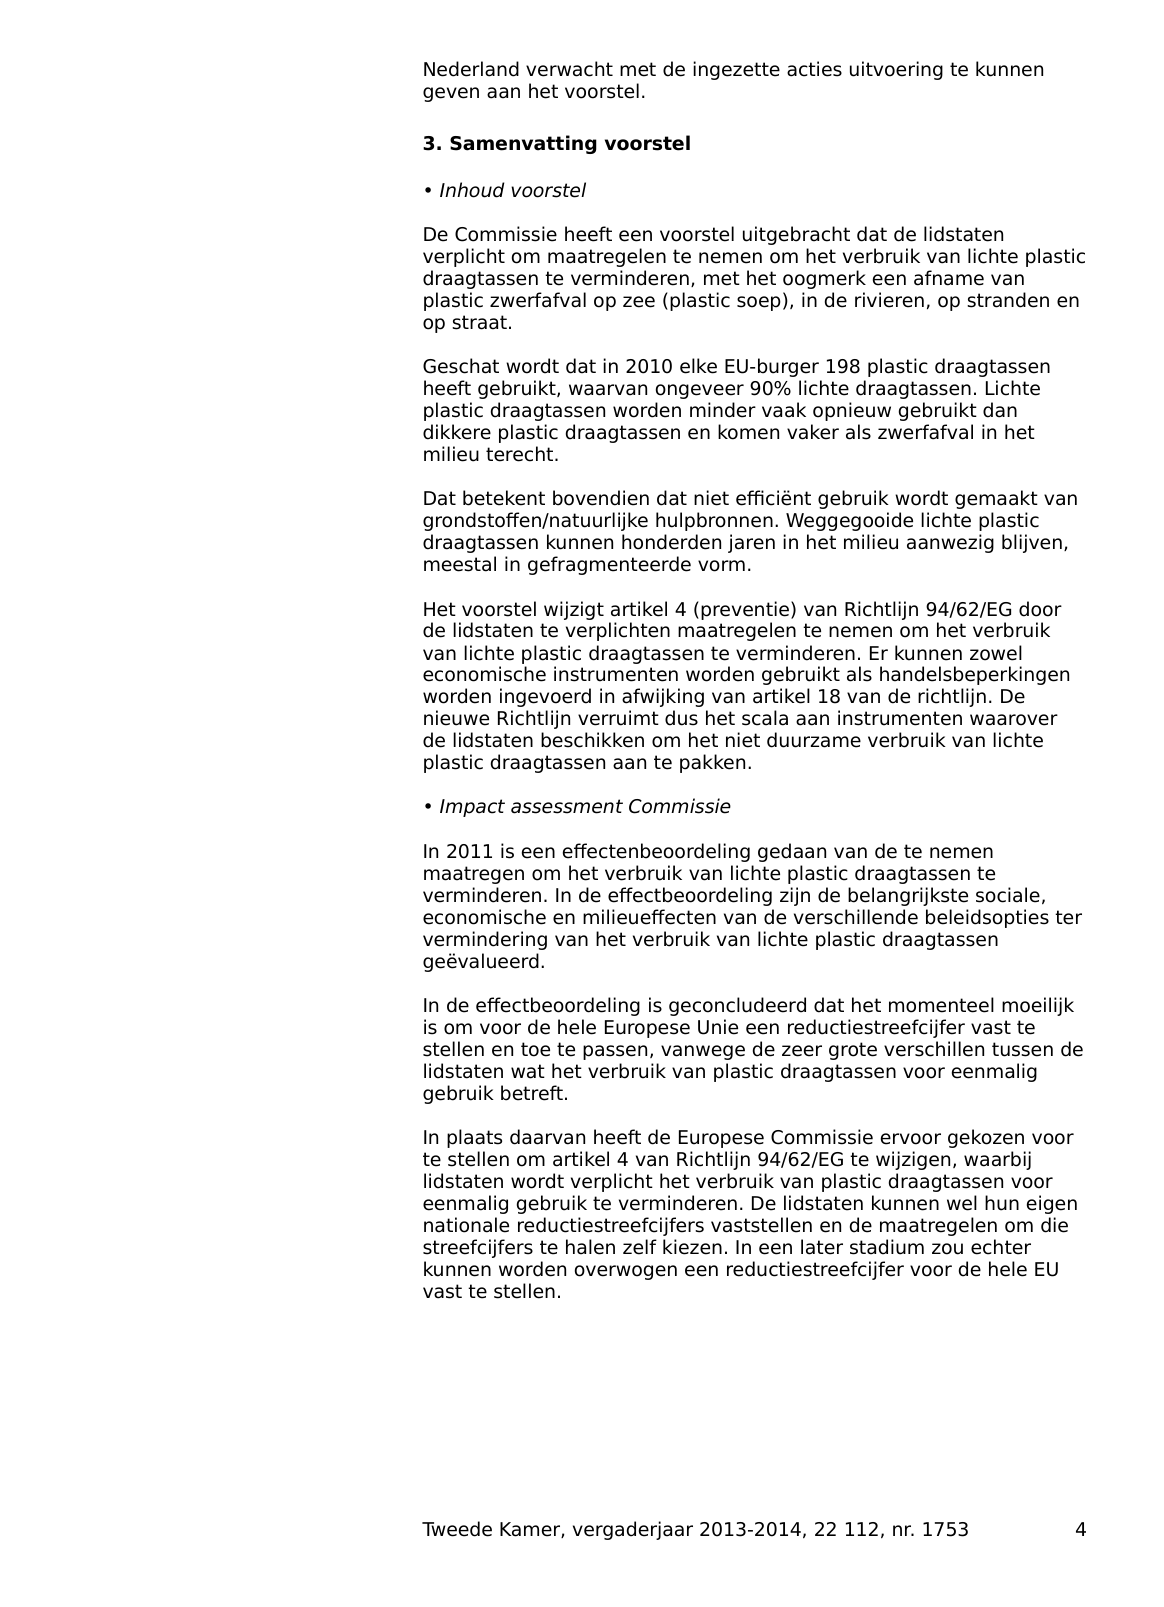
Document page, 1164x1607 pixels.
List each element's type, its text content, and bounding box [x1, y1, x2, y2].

text In 2011 is een effectenbeoordeling gedaan van de te nemen maatregen om het verbruik van lichte plastic draagtassen te verminderen. In de effectbeoordeling zijn de belangrijkste sociale, economische en milieueffecten van de verschillende beleidsopties ter vermindering van het verbruik van lichte plastic draagtassen geëvalueerd. [422, 841, 1087, 972]
text Dat betekent bovendien dat niet efficiënt gebruik wordt gemaakt van grondstoffen/natuurlijke hulpbronnen. Weggegooide lichte plastic draagtassen kunnen honderden jaren in het milieu aanwezig blijven, meestal in gefragmenteerde vorm. [422, 488, 1087, 576]
text In plaats daarvan heeft de Europese Commissie ervoor gekozen voor te stellen om artikel 4 van Richtlijn 94/62/EG te wijzigen, waarbij lidstaten wordt verplicht het verbruik van plastic draagtassen voor eenmalig gebruik te verminderen. De lidstaten kunnen wel hun eigen nationale reductiestreefcijfers vaststellen en de maatregelen om die streefcijfers te halen zelf kiezen. In een later stadium zou echter kunnen worden overwogen een reductiestreefcijfer voor de hele EU vast te stellen. [422, 1127, 1087, 1303]
text In de effectbeoordeling is geconcludeerd dat het momenteel moeilijk is om voor de hele Europese Unie een reductiestreefcijfer vast te stellen en toe te passen, vanwege de zeer grote verschillen tussen de lidstaten wat het verbruik van plastic draagtassen voor eenmalig gebruik betreft. [422, 995, 1087, 1104]
subtitle 3. Samenvatting voorstel [422, 133, 1087, 155]
text Nederland verwacht met de ingezette acties uitvoering te kunnen geven aan het voorstel. [422, 59, 1087, 103]
subtitle • Impact assessment Commissie [422, 796, 1087, 818]
text Het voorstel wijzigt artikel 4 (preventie) van Richtlijn 94/62/EG door de lidstaten te verplichten maatregelen te nemen om het verbruik van lichte plastic draagtassen te verminderen. Er kunnen zowel economische instrumenten worden gebruikt als handelsbeperkingen worden ingevoerd in afwijking van artikel 18 van de richtlijn. De nieuwe Richtlijn verruimt dus het scala aan instrumenten waarover de lidstaten beschikken om het niet duurzame verbruik van lichte plastic draagtassen aan te pakken. [422, 598, 1087, 774]
subtitle • Inhoud voorstel [422, 180, 1087, 202]
text De Commissie heeft een voorstel uitgebracht dat de lidstaten verplicht om maatregelen te nemen om het verbruik van lichte plastic draagtassen te verminderen, met het oogmerk een afname van plastic zwerfafval op zee (plastic soep), in de rivieren, op stranden en op straat. [422, 224, 1087, 334]
text Geschat wordt dat in 2010 elke EU-burger 198 plastic draagtassen heeft gebruikt, waarvan ongeveer 90% lichte draagtassen. Lichte plastic draagtassen worden minder vaak opnieuw gebruikt dan dikkere plastic draagtassen en komen vaker als zwerfafval in het milieu terecht. [422, 356, 1087, 466]
